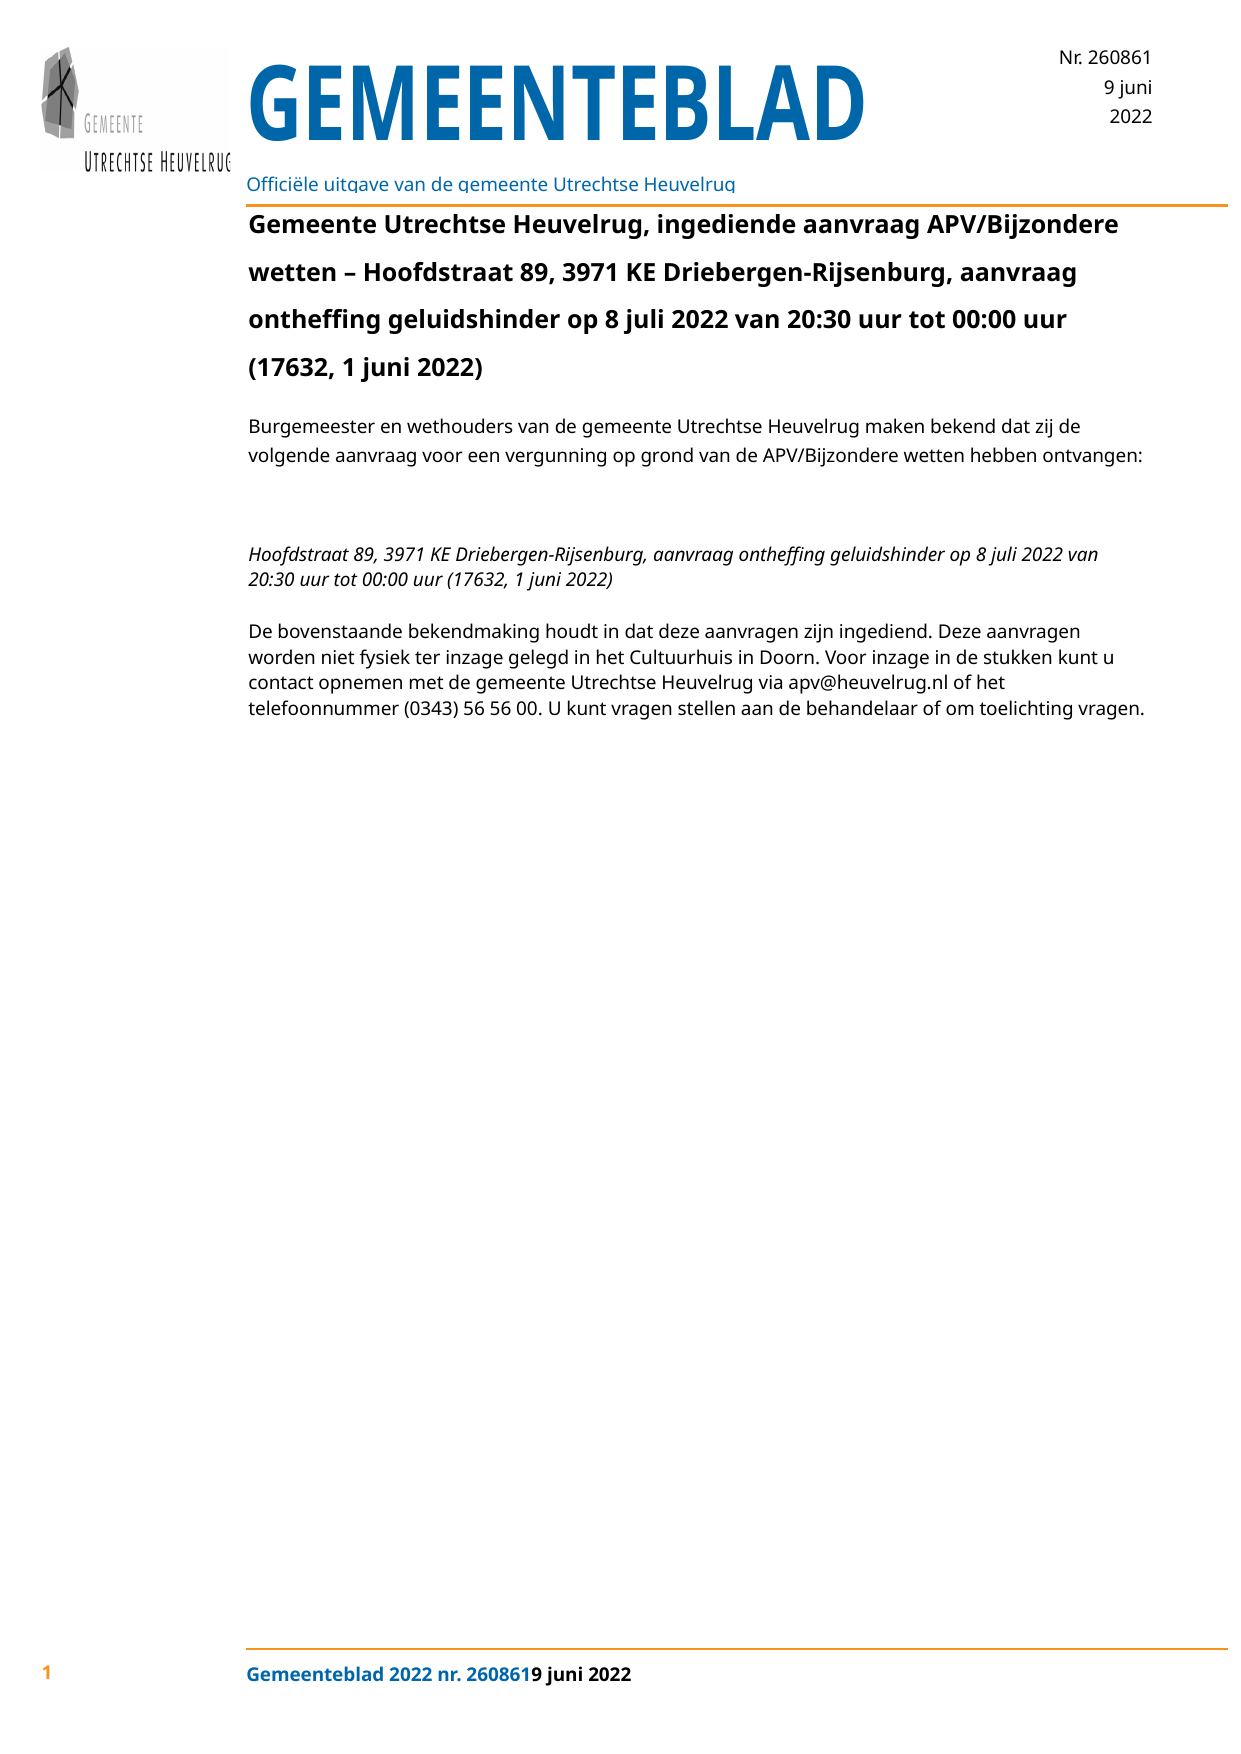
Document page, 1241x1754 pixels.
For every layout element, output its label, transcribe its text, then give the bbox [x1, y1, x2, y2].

picture [41, 47, 231, 172]
text De bovenstaande bekendmaking houdt in dat deze aanvragen zijn ingediend. Deze aanvragen worden niet fysiek ter inzage gelegd in het Cultuurhuis in Doorn. Voor inzage in de stukken kunt u contact opnemen met de gemeente Utrechtse Heuvelrug via apv@heuvelrug.nl of het telefoonnummer (0343) 56 56 00. U kunt vragen stellen aan de behandelaar of om toelichting vragen. [248, 618, 1152, 721]
text Hoofdstraat 89, 3971 KE Driebergen-Rijsenburg, aanvraag ontheffing geluidshinder op 8 juli 2022 van 20:30 uur tot 00:00 uur (17632, 1 juni 2022) [248, 541, 1152, 592]
text Burgemeester en wethouders van de gemeente Utrechtse Heuvelrug maken bekend dat zij de volgende aanvraag voor een vergunning op grond van de APV/Bijzondere wetten hebben ontvangen: [248, 413, 1152, 468]
text Gemeente Utrechtse Heuvelrug, ingediende aanvraag APV/Bijzondere wetten – Hoofdstraat 89, 3971 KE Driebergen-Rijsenburg, aanvraag ontheffing geluidshinder op 8 juli 2022 van 20:30 uur tot 00:00 uur (17632, 1 juni 2022) [248, 207, 1152, 384]
